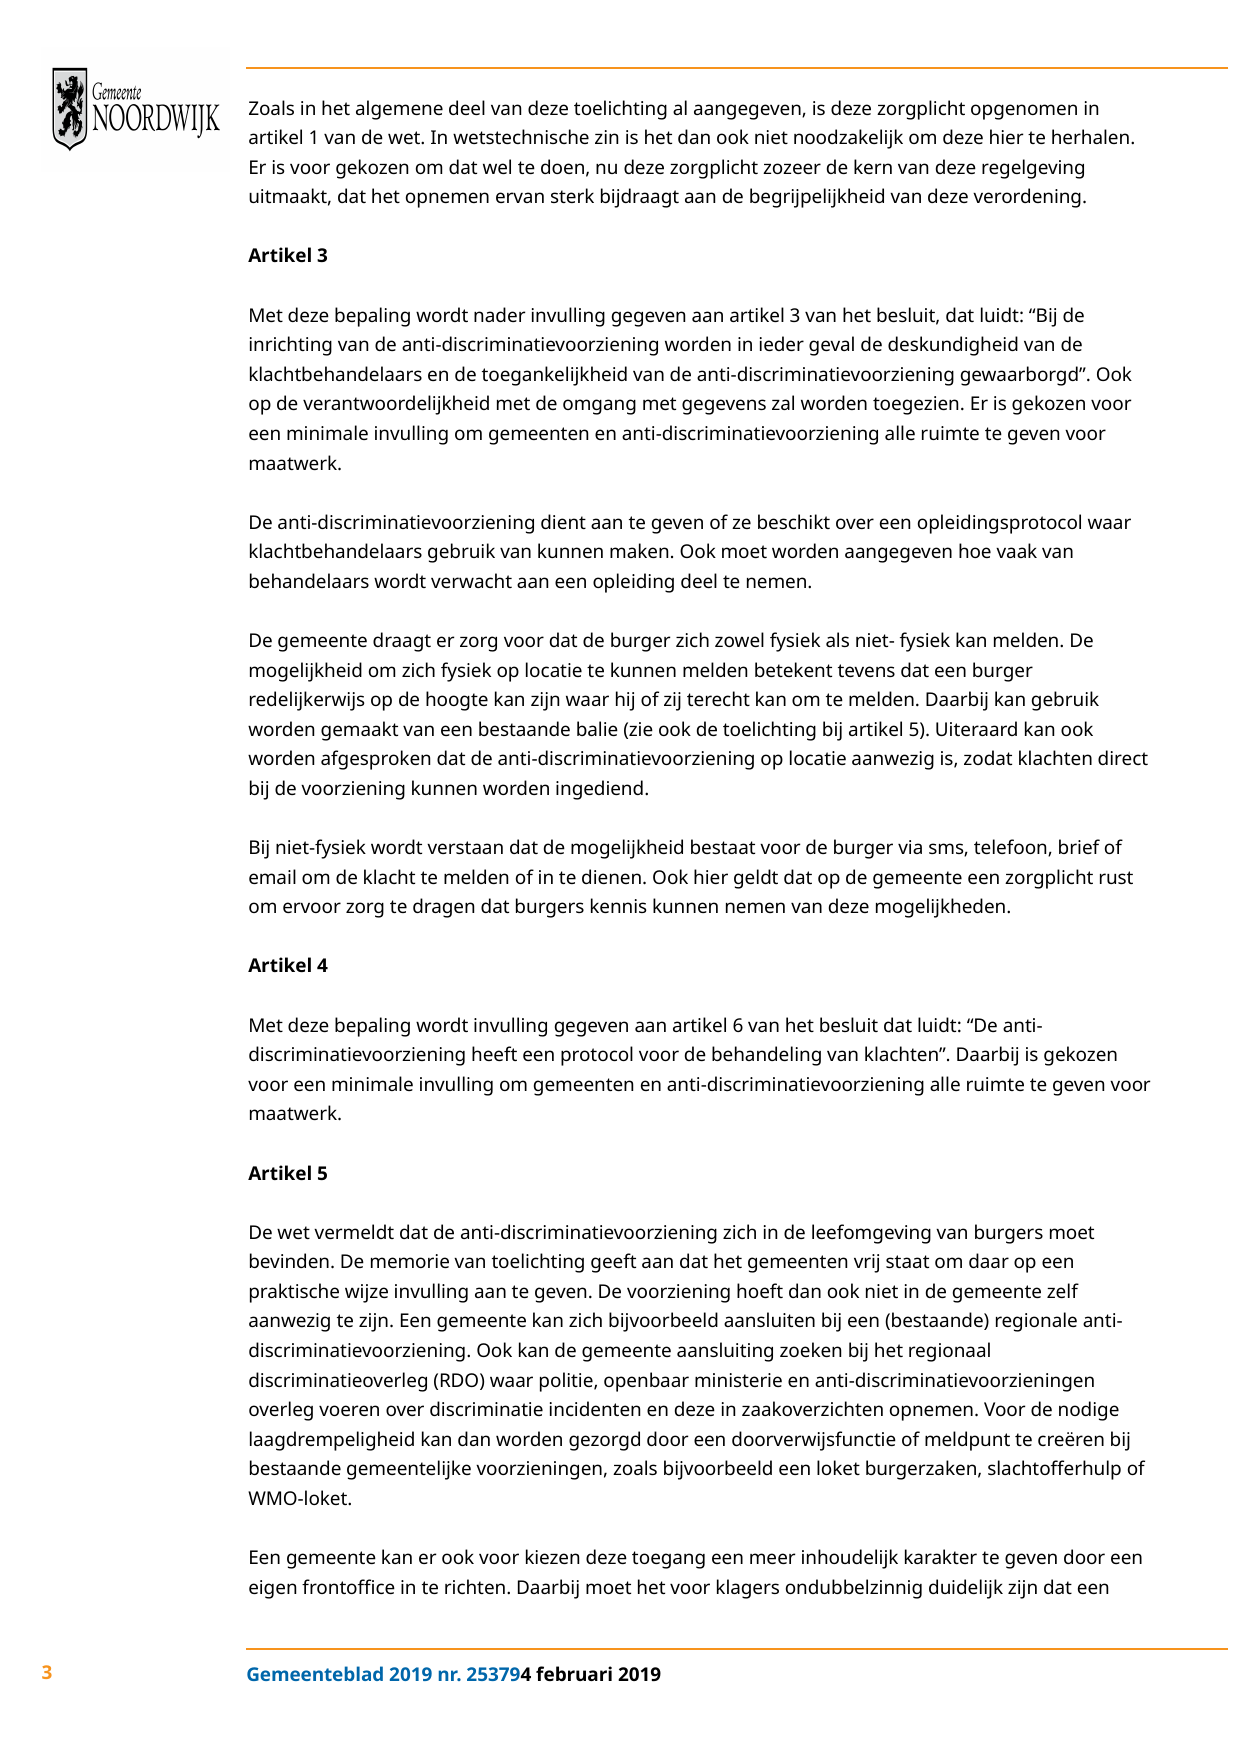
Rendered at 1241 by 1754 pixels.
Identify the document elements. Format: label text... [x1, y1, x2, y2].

text Met deze bepaling wordt nader invulling gegeven aan artikel 3 van het besluit, dat luidt: “Bij de inrichting van de anti-discriminatievoorziening worden in ieder geval de deskundigheid van de klachtbehandelaars en de toegankelijkheid van de anti-discriminatievoorziening gewaarborgd”. Ook op de verantwoordelijkheid met de omgang met gegevens zal worden toegezien. Er is gekozen voor een minimale invulling om gemeenten en anti-discriminatievoorziening alle ruimte te geven voor maatwerk. [248, 302, 1152, 476]
text De anti-discriminatievoorziening dient aan te geven of ze beschikt over een opleidingsprotocol waar klachtbehandelaars gebruik van kunnen maken. Ook moet worden aangegeven hoe vaak van behandelaars wordt verwacht aan een opleiding deel te nemen. [248, 509, 1152, 594]
text Zoals in het algemene deel van deze toelichting al aangegeven, is deze zorgplicht opgenomen in artikel 1 van de wet. In wetstechnische zin is het dan ook niet noodzakelijk om deze hier te herhalen. Er is voor gekozen om dat wel te doen, nu deze zorgplicht zozeer de kern van deze regelgeving uitmaakt, dat het opnemen ervan sterk bijdraagt aan de begrijpelijkheid van deze verordening. [248, 95, 1152, 209]
text De gemeente draagt er zorg voor dat de burger zich zowel fysiek als niet- fysiek kan melden. De mogelijkheid om zich fysiek op locatie te kunnen melden betekent tevens dat een burger redelijkerwijs op de hoogte kan zijn waar hij of zij terecht kan om te melden. Daarbij kan gebruik worden gemaakt van een bestaande balie (zie ook de toelichting bij artikel 5). Uiteraard kan ook worden afgesproken dat de anti-discriminatievoorziening op locatie aanwezig is, zodat klachten direct bij de voorziening kunnen worden ingediend. [248, 627, 1152, 801]
text Een gemeente kan er ook voor kiezen deze toegang een meer inhoudelijk karakter te geven door een eigen frontoffice in te richten. Daarbij moet het voor klagers ondubbelzinnig duidelijk zijn dat een [248, 1544, 1152, 1600]
picture [41, 47, 231, 172]
text Bij niet-fysiek wordt verstaan dat de mogelijkheid bestaat voor de burger via sms, telefoon, brief of email om de klacht te melden of in te dienen. Ook hier geldt dat op de gemeente een zorgplicht rust om ervoor zorg te dragen dat burgers kennis kunnen nemen van deze mogelijkheden. [248, 834, 1152, 919]
text De wet vermeldt dat de anti-discriminatievoorziening zich in de leefomgeving van burgers moet bevinden. De memorie van toelichting geeft aan dat het gemeenten vrij staat om daar op een praktische wijze invulling aan te geven. De voorziening hoeft dan ook niet in de gemeente zelf aanwezig te zijn. Een gemeente kan zich bijvoorbeeld aansluiten bij een (bestaande) regionale anti-discriminatievoorziening. Ook kan de gemeente aansluiting zoeken bij het regionaal discriminatieoverleg (RDO) waar politie, openbaar ministerie en anti-discriminatievoorzieningen overleg voeren over discriminatie incidenten en deze in zaakoverzichten opnemen. Voor de nodige laagdrempeligheid kan dan worden gezorgd door een doorverwijsfunctie of meldpunt te creëren bij bestaande gemeentelijke voorzieningen, zoals bijvoorbeeld een loket burgerzaken, slachtofferhulp of WMO-loket. [248, 1219, 1152, 1511]
text Artikel 3 [248, 243, 1152, 268]
text Artikel 5 [248, 1160, 1152, 1186]
text Met deze bepaling wordt invulling gegeven aan artikel 6 van het besluit dat luidt: “De anti-discriminatievoorziening heeft een protocol voor de behandeling van klachten”. Daarbij is gekozen voor een minimale invulling om gemeenten en anti-discriminatievoorziening alle ruimte te geven voor maatwerk. [248, 1012, 1152, 1126]
text Artikel 4 [248, 953, 1152, 978]
